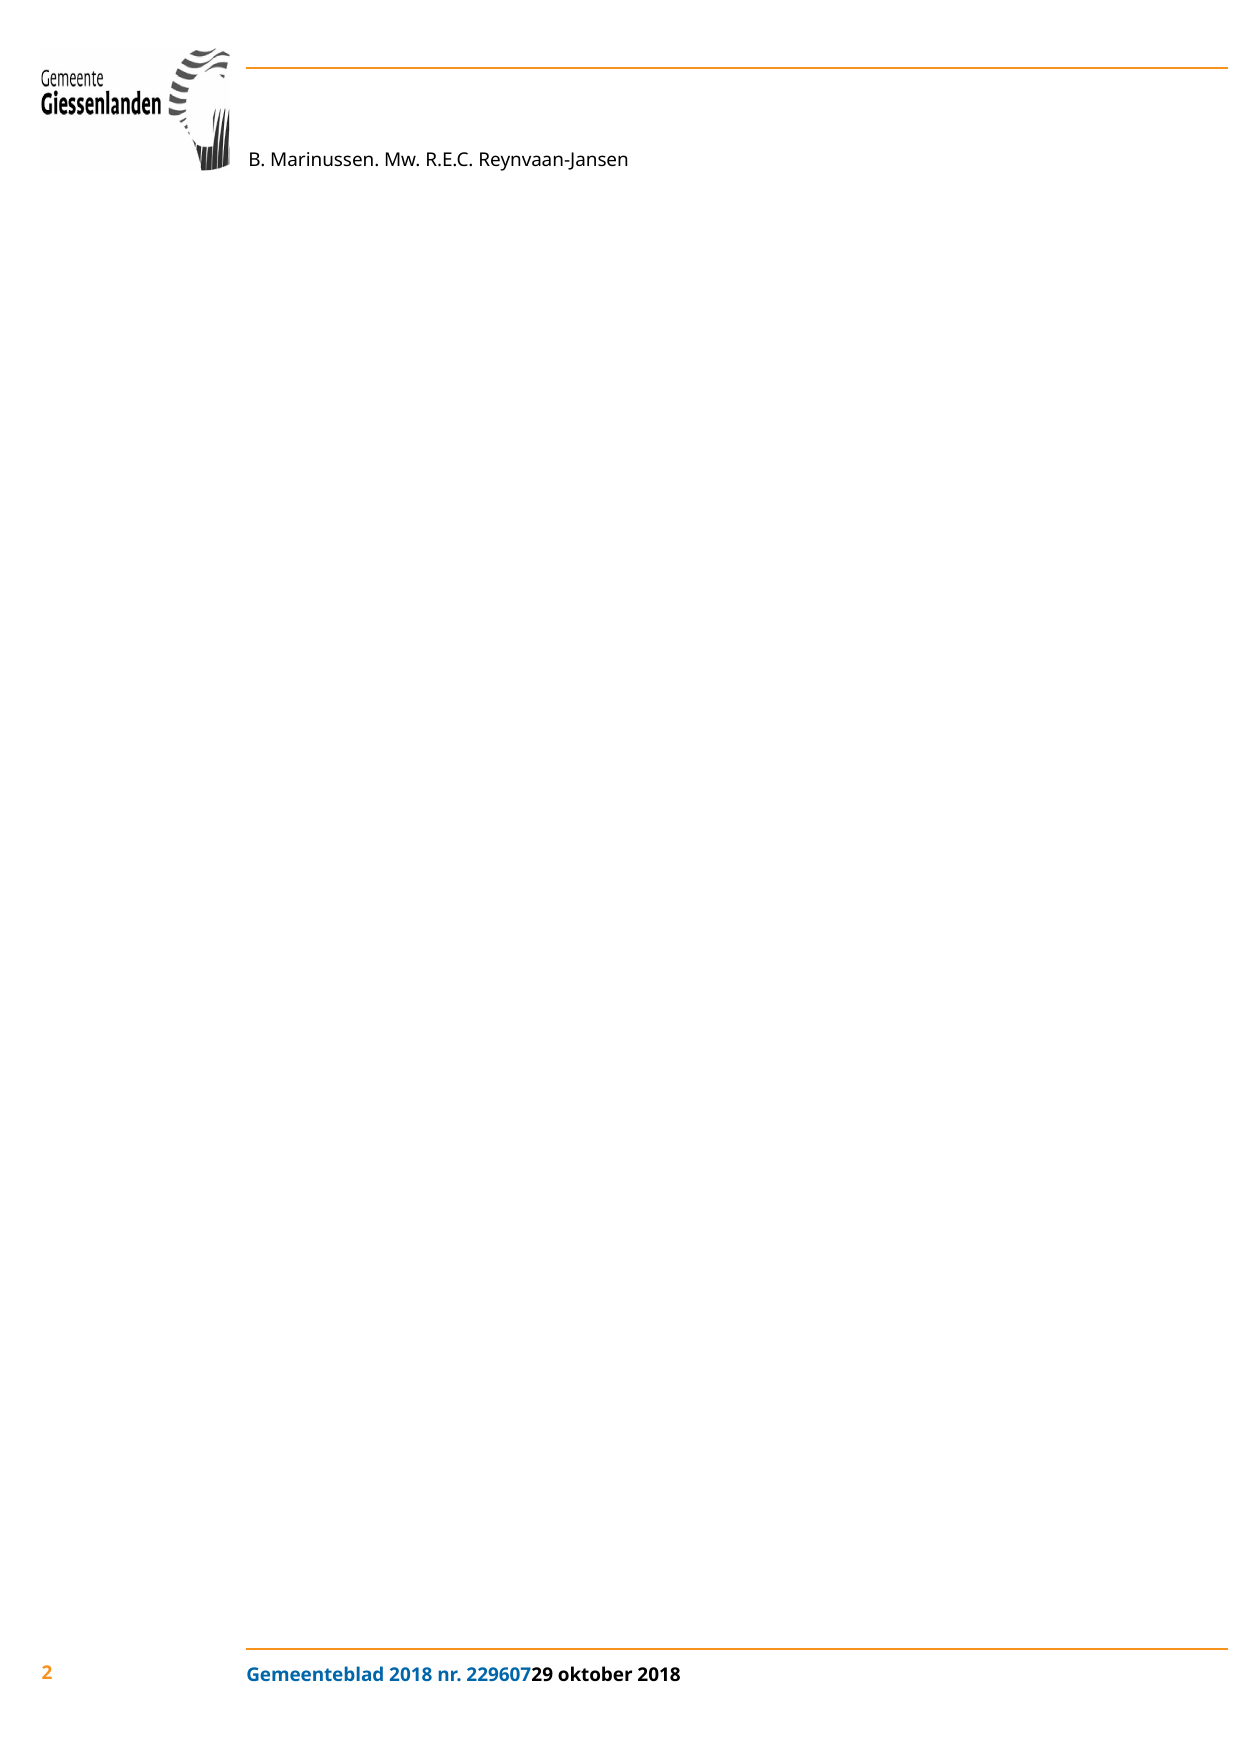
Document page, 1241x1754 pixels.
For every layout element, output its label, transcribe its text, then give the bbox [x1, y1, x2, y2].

picture [41, 47, 231, 172]
text B. Marinussen. Mw. R.E.C. Reynvaan-Jansen [248, 146, 1152, 172]
